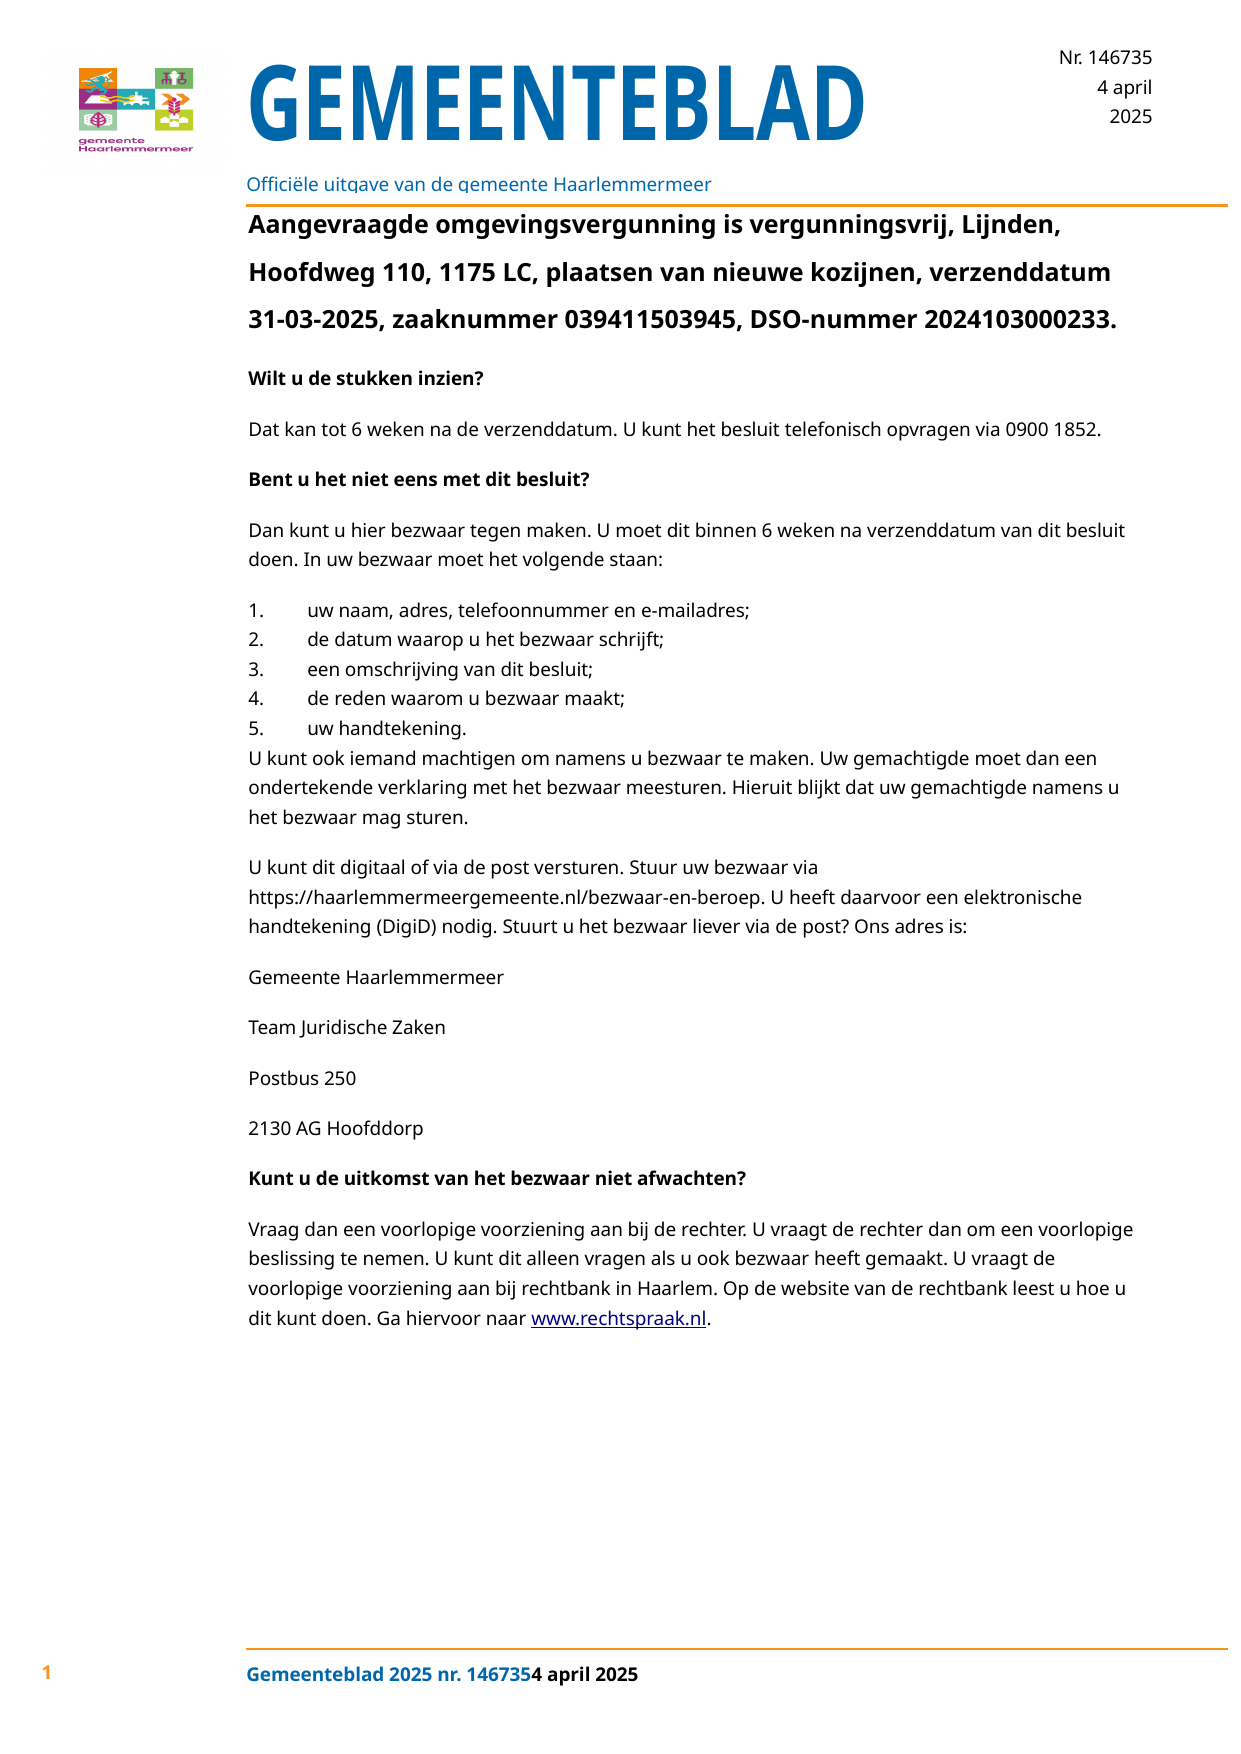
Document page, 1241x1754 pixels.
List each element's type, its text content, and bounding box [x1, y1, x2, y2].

list een omschrijving van dit besluit; [248, 656, 1152, 682]
text Wilt u de stukken inzien? [248, 366, 1152, 391]
list uw naam, adres, telefoonnummer en e-mailadres; [248, 597, 1152, 622]
text Vraag dan een voorlopige voorziening aan bij de rechter. U vraagt de rechter dan om een voorlopige beslissing te nemen. U kunt dit alleen vragen als u ook bezwaar heeft gemaakt. U vraagt de voorlopige voorziening aan bij rechtbank in Haarlem. Op de website van de rechtbank leest u hoe u dit kunt doen. Ga hiervoor naar www.rechtspraak.nl. [248, 1216, 1152, 1330]
text Team Juridische Zaken [248, 1014, 1152, 1040]
text Dan kunt u hier bezwaar tegen maken. U moet dit binnen 6 weken na verzenddatum van dit besluit doen. In uw bezwaar moet het volgende staan: [248, 517, 1152, 572]
text U kunt ook iemand machtigen om namens u bezwaar te maken. Uw gemachtigde moet dan een ondertekende verklaring met het bezwaar meesturen. Hieruit blijkt dat uw gemachtigde namens u het bezwaar mag sturen. [248, 745, 1152, 829]
text Dat kan tot 6 weken na de verzenddatum. U kunt het besluit telefonisch opvragen via 0900 1852. [248, 416, 1152, 442]
text Gemeente Haarlemmermeer [248, 964, 1152, 989]
text Postbus 250 [248, 1065, 1152, 1090]
text 2130 AG Hoofddorp [248, 1115, 1152, 1141]
picture [41, 47, 231, 172]
list de reden waarom u bezwaar maakt; [248, 686, 1152, 711]
text Bent u het niet eens met dit besluit? [248, 466, 1152, 492]
list de datum waarop u het bezwaar schrijft; [248, 626, 1152, 652]
list uw handtekening. [248, 715, 1152, 741]
text U kunt dit digitaal of via de post versturen. Stuur uw bezwaar via https://haarlemmermeergemeente.nl/bezwaar-en-beroep. U heeft daarvoor een elektronische handtekening (DigiD) nodig. Stuurt u het bezwaar liever via de post? Ons adres is: [248, 854, 1152, 939]
text Aangevraagde omgevingsvergunning is vergunningsvrij, Lijnden, Hoofdweg 110, 1175 LC, plaatsen van nieuwe kozijnen, verzenddatum 31-03-2025, zaaknummer 039411503945, DSO-nummer 2024103000233. [248, 207, 1152, 336]
text Kunt u de uitkomst van het bezwaar niet afwachten? [248, 1166, 1152, 1191]
